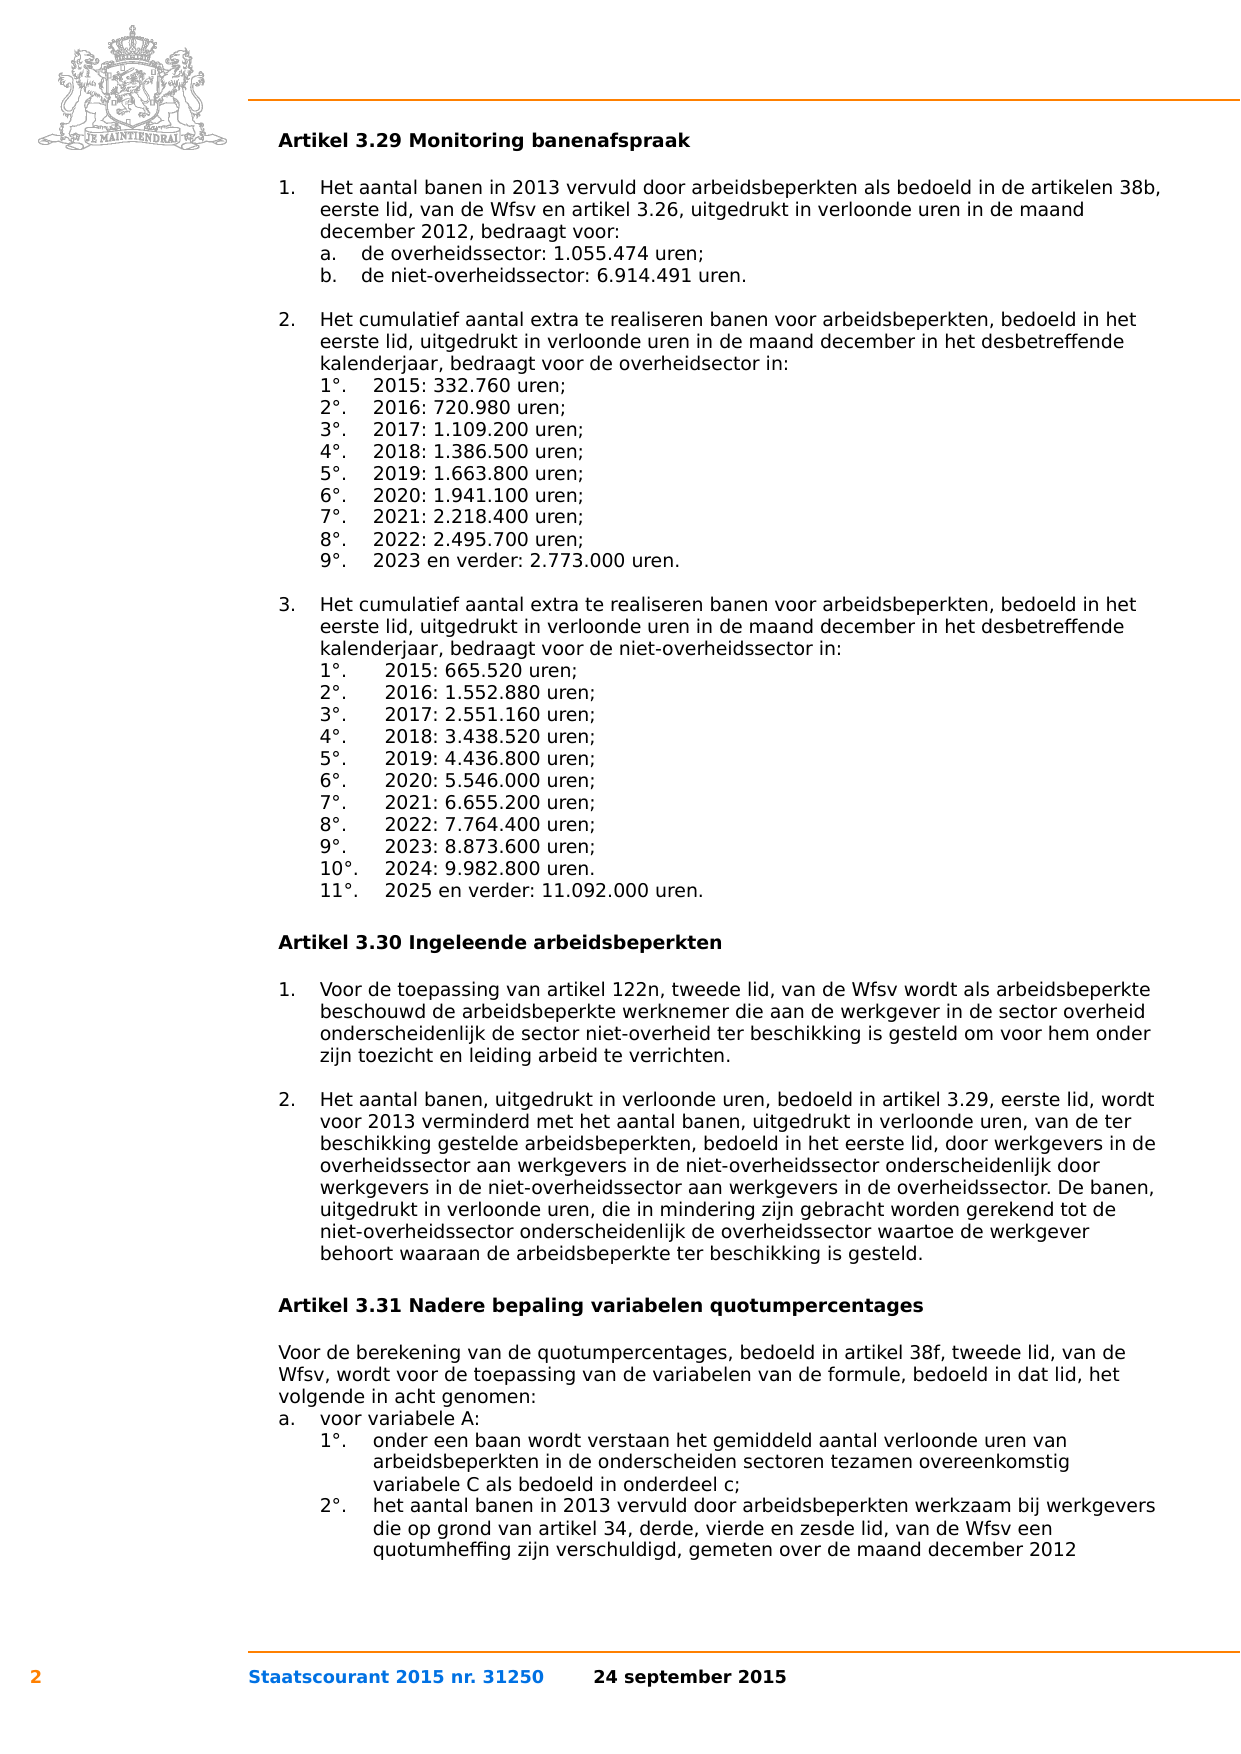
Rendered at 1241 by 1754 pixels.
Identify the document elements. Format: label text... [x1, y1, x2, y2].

text 1. Voor de toepassing van artikel 122n, tweede lid, van de Wfsv wordt als arbeidsbeperkte beschouwd de arbeidsbeperkte werknemer die aan de werkgever in de sector overheid onderscheidenlijk de sector niet-overheid ter beschikking is gesteld om voor hem onder zijn toezicht en leiding arbeid te verrichten. [278, 979, 1163, 1067]
text 5°. 2019: 1.663.800 uren; [319, 462, 1163, 484]
text 7°. 2021: 2.218.400 uren; [319, 506, 1163, 528]
text 2°. het aantal banen in 2013 vervuld door arbeidsbeperkten werkzaam bij werkgevers die op grond van artikel 34, derde, vierde en zesde lid, van de Wfsv een quotumheffing zijn verschuldigd, gemeten over de maand december 2012 [319, 1495, 1163, 1561]
text 3°. 2017: 1.109.200 uren; [319, 418, 1163, 441]
text 7°. 2021: 6.655.200 uren; [319, 792, 1163, 814]
text 4°. 2018: 3.438.520 uren; [319, 726, 1163, 748]
text a. de overheidssector: 1.055.474 uren; [319, 243, 1163, 265]
text 1. Het aantal banen in 2013 vervuld door arbeidsbeperkten als bedoeld in de artikelen 38b, eerste lid, van de Wfsv en artikel 3.26, uitgedrukt in verloonde uren in de maand december 2012, bedraagt voor: [278, 177, 1163, 243]
text 9°. 2023 en verder: 2.773.000 uren. [319, 550, 1163, 572]
text 8°. 2022: 2.495.700 uren; [319, 528, 1163, 550]
text 2°. 2016: 1.552.880 uren; [319, 682, 1163, 704]
text 10°. 2024: 9.982.800 uren. [319, 858, 1163, 880]
text 3°. 2017: 2.551.160 uren; [319, 704, 1163, 726]
text Voor de berekening van de quotumpercentages, bedoeld in artikel 38f, tweede lid, van de Wfsv, wordt voor de toepassing van de variabelen van de formule, bedoeld in dat lid, het volgende in acht genomen: [278, 1342, 1163, 1407]
text b. de niet-overheidssector: 6.914.491 uren. [319, 265, 1163, 287]
text 1°. onder een baan wordt verstaan het gemiddeld aantal verloonde uren van arbeidsbeperkten in de onderscheiden sectoren tezamen overeenkomstig variabele C als bedoeld in onderdeel c; [319, 1429, 1163, 1495]
text 1°. 2015: 332.760 uren; [319, 374, 1163, 397]
subtitle Artikel 3.31 Nadere bepaling variabelen quotumpercentages [278, 1294, 1163, 1317]
text 2. Het cumulatief aantal extra te realiseren banen voor arbeidsbeperkten, bedoeld in het eerste lid, uitgedrukt in verloonde uren in de maand december in het desbetreffende kalenderjaar, bedraagt voor de overheidsector in: [278, 309, 1163, 374]
text 2°. 2016: 720.980 uren; [319, 397, 1163, 418]
text 6°. 2020: 5.546.000 uren; [319, 770, 1163, 792]
text 2. Het aantal banen, uitgedrukt in verloonde uren, bedoeld in artikel 3.29, eerste lid, wordt voor 2013 verminderd met het aantal banen, uitgedrukt in verloonde uren, van de ter beschikking gestelde arbeidsbeperkten, bedoeld in het eerste lid, door werkgevers in de overheidssector aan werkgevers in de niet-overheidssector onderscheidenlijk door werkgevers in de niet-overheidssector aan werkgevers in de overheidssector. De banen, uitgedrukt in verloonde uren, die in mindering zijn gebracht worden gerekend tot de niet-overheidssector onderscheidenlijk de overheidssector waartoe de werkgever behoort waaraan de arbeidsbeperkte ter beschikking is gesteld. [278, 1089, 1163, 1264]
text 4°. 2018: 1.386.500 uren; [319, 441, 1163, 462]
text 6°. 2020: 1.941.100 uren; [319, 484, 1163, 506]
text 3. Het cumulatief aantal extra te realiseren banen voor arbeidsbeperkten, bedoeld in het eerste lid, uitgedrukt in verloonde uren in de maand december in het desbetreffende kalenderjaar, bedraagt voor de niet-overheidssector in: [278, 594, 1163, 660]
picture [38, 25, 227, 150]
subtitle Artikel 3.30 Ingeleende arbeidsbeperkten [278, 932, 1163, 954]
text 11°. 2025 en verder: 11.092.000 uren. [319, 880, 1163, 902]
text 8°. 2022: 7.764.400 uren; [319, 814, 1163, 836]
text 9°. 2023: 8.873.600 uren; [319, 836, 1163, 858]
text 1°. 2015: 665.520 uren; [319, 660, 1163, 682]
text a. voor variabele A: [278, 1407, 1163, 1429]
subtitle Artikel 3.29 Monitoring banenafspraak [278, 130, 1163, 152]
text 5°. 2019: 4.436.800 uren; [319, 748, 1163, 770]
